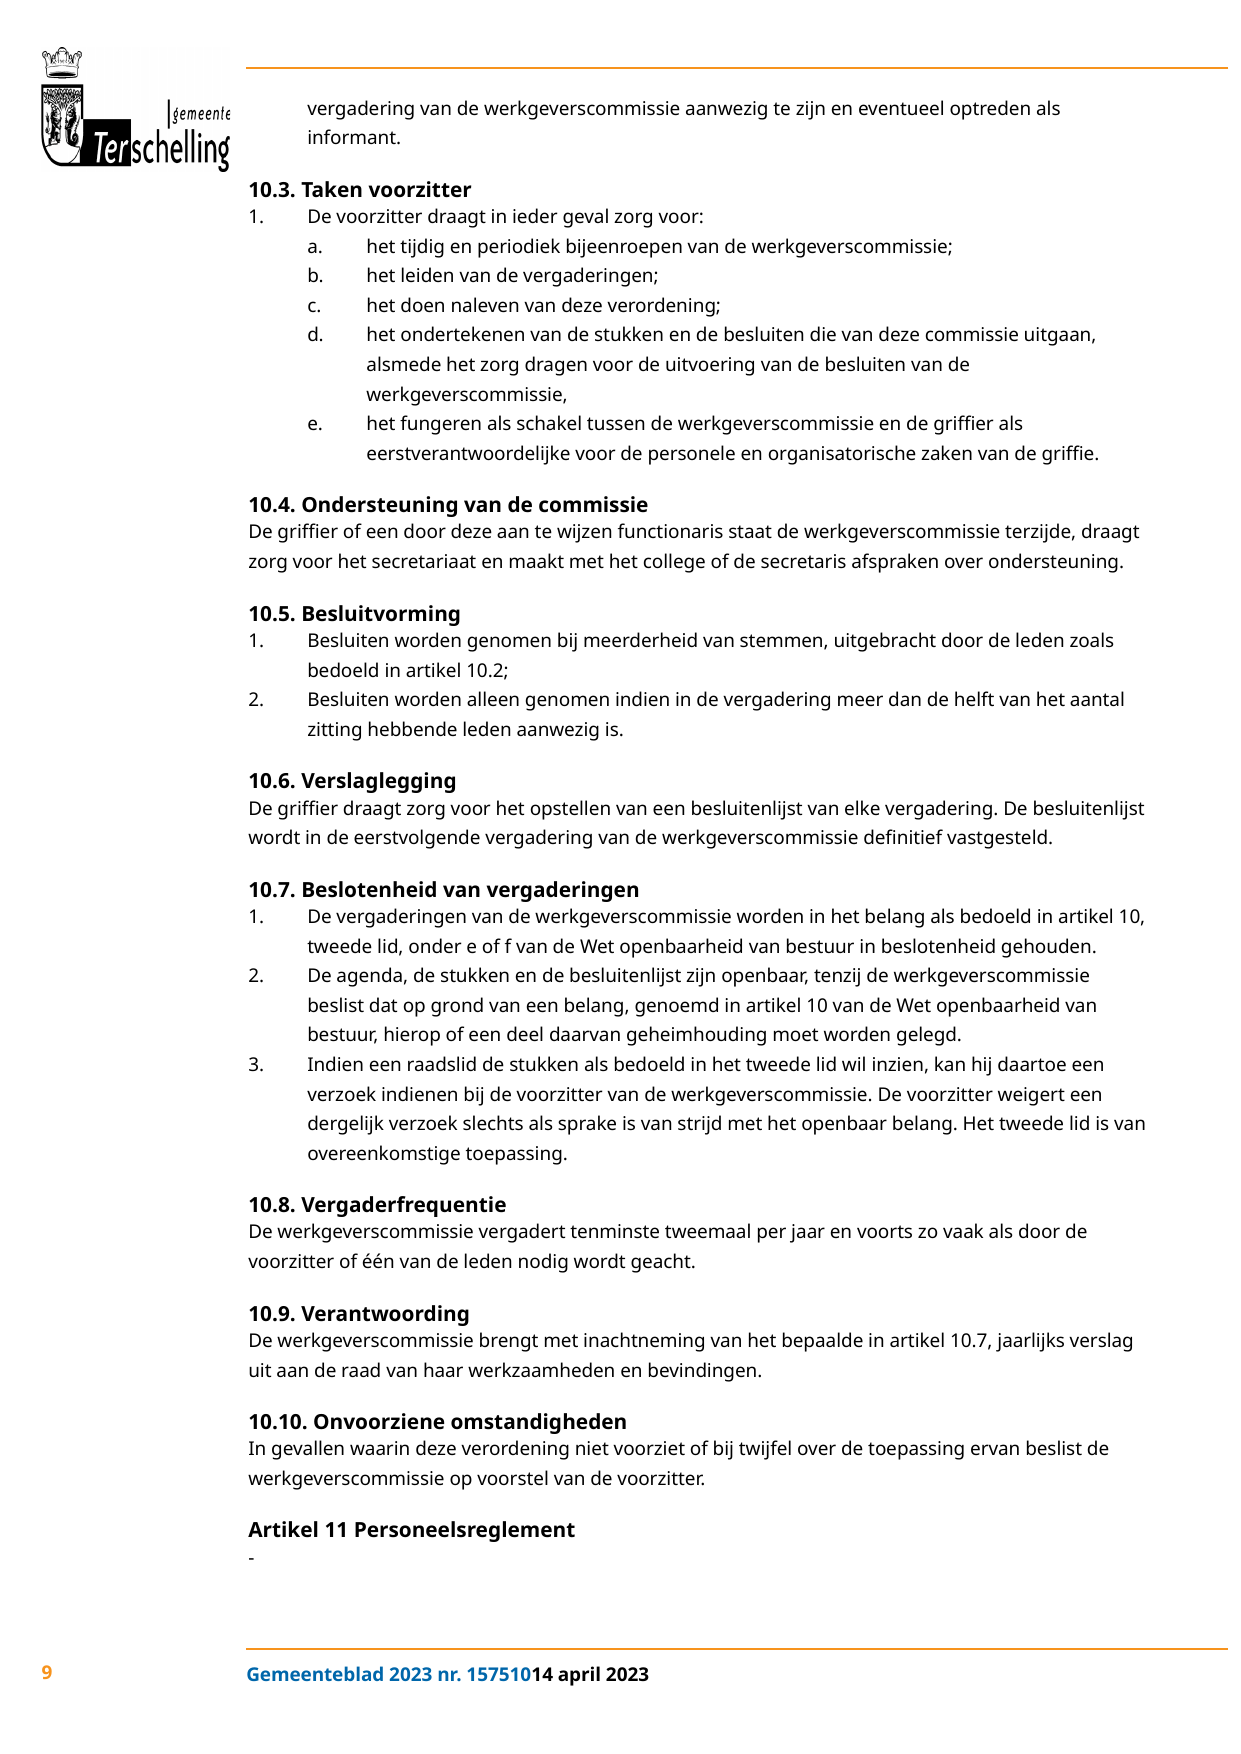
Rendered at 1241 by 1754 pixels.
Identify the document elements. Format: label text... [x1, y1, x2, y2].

text De griffier of een door deze aan te wijzen functionaris staat de werkgeverscommissie terzijde, draagt zorg voor het secretariaat en maakt met het college of de secretaris afspraken over ondersteuning. [248, 519, 1152, 574]
text 10.3. Taken voorzitter [248, 175, 1152, 203]
text 10.7. Beslotenheid van vergaderingen [248, 875, 1152, 903]
text 10.4. Ondersteuning van de commissie [248, 490, 1152, 519]
list De agenda, de stukken en de besluitenlijst zijn openbaar, tenzij de werkgeverscommissie beslist dat op grond van een belang, genoemd in artikel 10 van de Wet openbaarheid van bestuur, hierop of een deel daarvan geheimhouding moet worden gelegd. [248, 962, 1152, 1047]
text De griffier draagt zorg voor het opstellen van een besluitenlijst van elke vergadering. De besluitenlijst wordt in de eerstvolgende vergadering van de werkgeverscommissie definitief vastgesteld. [248, 795, 1152, 850]
list het leiden van de vergaderingen; [307, 262, 1152, 288]
text De werkgeverscommissie vergadert tenminste tweemaal per jaar en voorts zo vaak als door de voorzitter of één van de leden nodig wordt geacht. [248, 1219, 1152, 1274]
text In gevallen waarin deze verordening niet voorziet of bij twijfel over de toepassing ervan beslist de werkgeverscommissie op voorstel van de voorzitter. [248, 1436, 1152, 1491]
text Artikel 11 Personeelsreglement [248, 1516, 1152, 1544]
list het fungeren als schakel tussen de werkgeverscommissie en de griffier als eerstverantwoordelijke voor de personele en organisatorische zaken van de griffie. [307, 410, 1152, 466]
list het doen naleven van deze verordening; [307, 292, 1152, 318]
text 10.10. Onvoorziene omstandigheden [248, 1407, 1152, 1436]
text 10.5. Besluitvorming [248, 599, 1152, 627]
text 10.8. Vergaderfrequentie [248, 1190, 1152, 1219]
text - [248, 1544, 1152, 1570]
list De voorzitter draagt in ieder geval zorg voor: [248, 203, 1152, 229]
list Besluiten worden alleen genomen indien in de vergadering meer dan de helft van het aantal zitting hebbende leden aanwezig is. [248, 686, 1152, 742]
list het tijdig en periodiek bijeenroepen van de werkgeverscommissie; [307, 233, 1152, 258]
text 10.6. Verslaglegging [248, 766, 1152, 795]
text De werkgeverscommissie brengt met inachtneming van het bepaalde in artikel 10.7, jaarlijks verslag uit aan de raad van haar werkzaamheden en bevindingen. [248, 1327, 1152, 1382]
list het ondertekenen van de stukken en de besluiten die van deze commissie uitgaan, alsmede het zorg dragen voor de uitvoering van de besluiten van de werkgeverscommissie, [307, 322, 1152, 406]
list Indien een raadslid de stukken als bedoeld in het tweede lid wil inzien, kan hij daartoe een verzoek indienen bij de voorzitter van de werkgeverscommissie. De voorzitter weigert een dergelijk verzoek slechts als sprake is van strijd met het openbaar belang. Het tweede lid is van overeenkomstige toepassing. [248, 1051, 1152, 1166]
text 10.9. Verantwoording [248, 1299, 1152, 1327]
list Besluiten worden genomen bij meerderheid van stemmen, uitgebracht door de leden zoals bedoeld in artikel 10.2; [248, 627, 1152, 682]
list vergadering van de werkgeverscommissie aanwezig te zijn en eventueel optreden als informant. [248, 95, 1152, 150]
picture [41, 47, 231, 172]
list De vergaderingen van de werkgeverscommissie worden in het belang als bedoeld in artikel 10, tweede lid, onder e of f van de Wet openbaarheid van bestuur in beslotenheid gehouden. [248, 903, 1152, 958]
